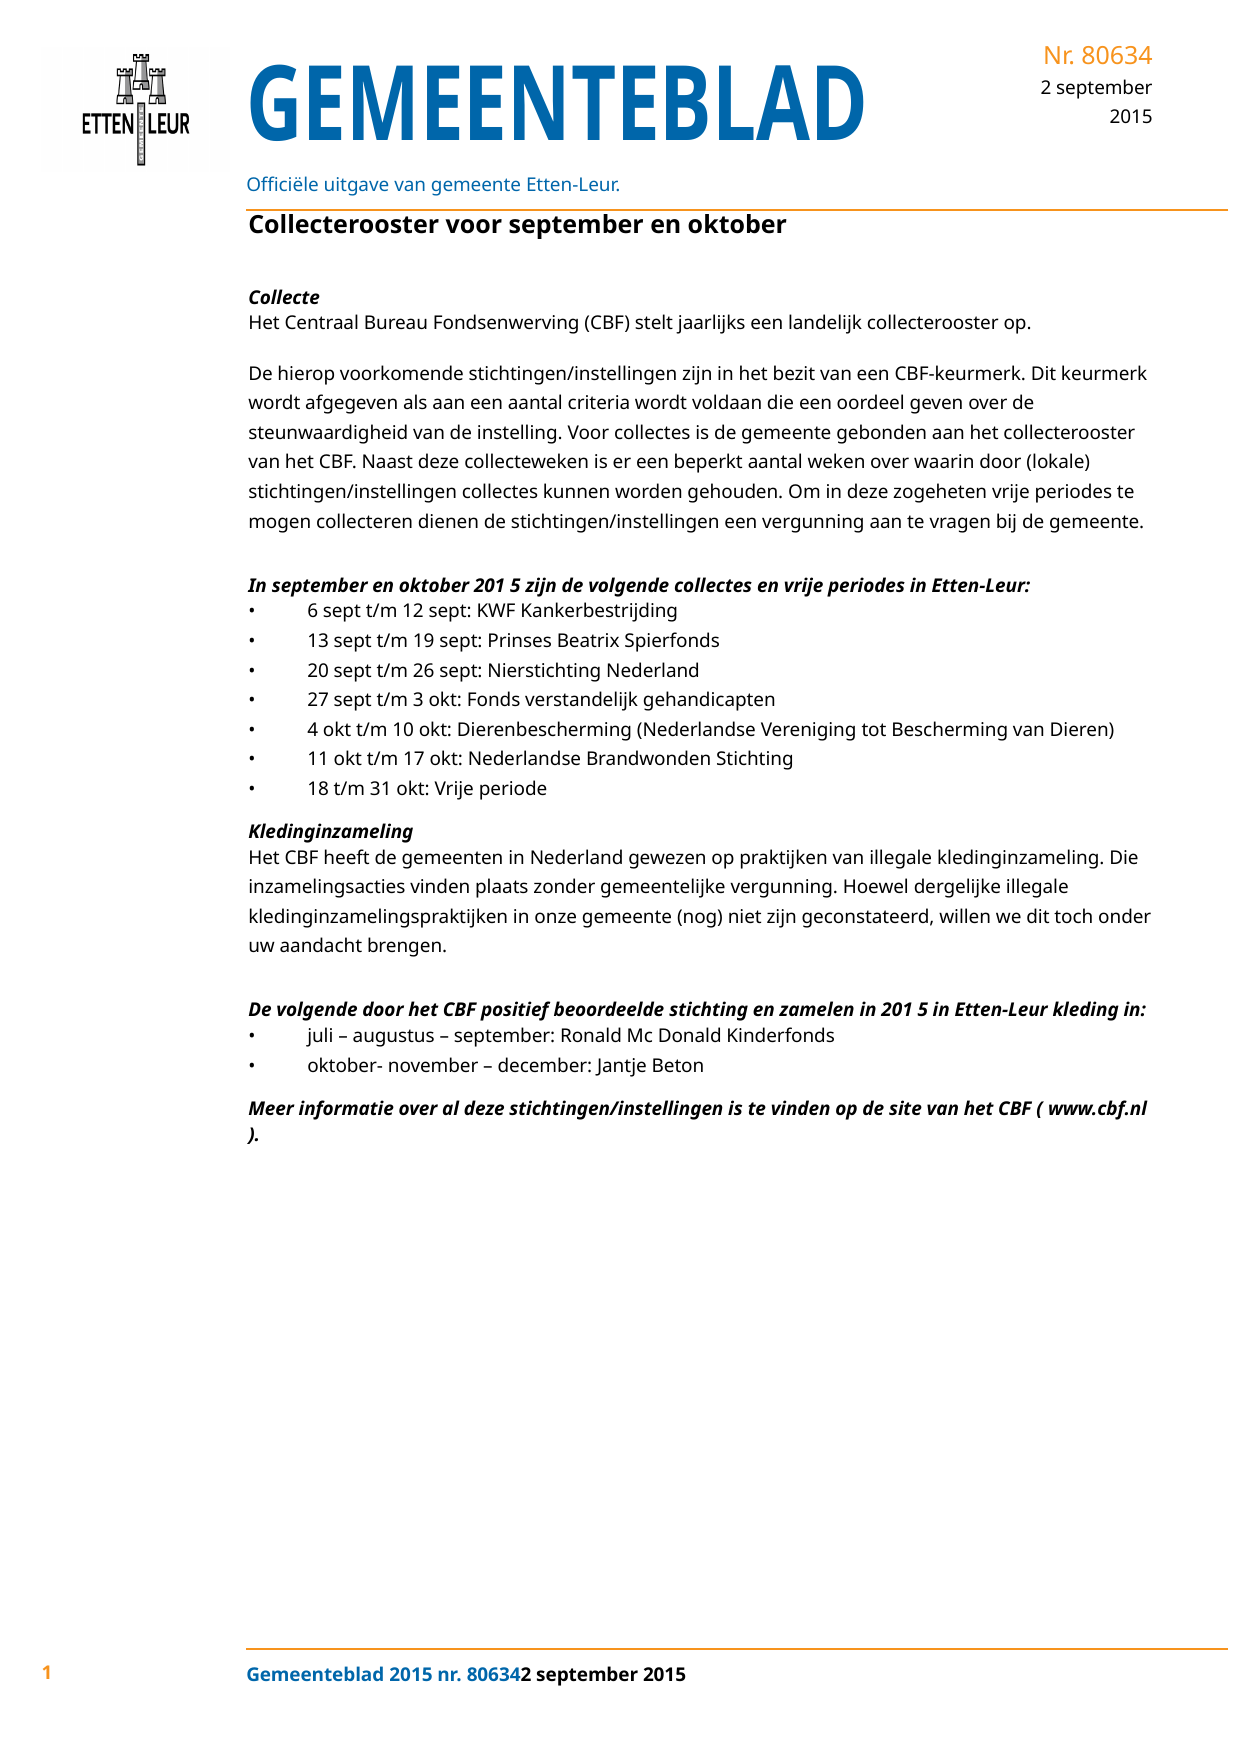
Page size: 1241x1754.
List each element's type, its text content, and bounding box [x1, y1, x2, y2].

text Collecte [248, 284, 1152, 309]
list 20 sept t/m 26 sept: Nierstichting Nederland [248, 657, 1152, 682]
text De hierop voorkomende stichtingen/instellingen zijn in het bezit van een CBF-keurmerk. Dit keurmerk wordt afgegeven als aan een aantal criteria wordt voldaan die een oordeel geven over de steunwaardigheid van de instelling. Voor collectes is de gemeente gebonden aan het collecterooster van het CBF. Naast deze collecteweken is er een beperkt aantal weken over waarin door (lokale) stichtingen/instellingen collectes kunnen worden gehouden. Om in deze zogeheten vrije periodes te mogen collecteren dienen de stichtingen/instellingen een vergunning aan te vragen bij de gemeente. [248, 360, 1152, 534]
text Collecterooster voor september en oktober [248, 211, 1152, 241]
text Het CBF heeft de gemeenten in Nederland gewezen op praktijken van illegale kledinginzameling. Die inzamelingsacties vinden plaats zonder gemeentelijke vergunning. Hoewel dergelijke illegale kledinginzamelingspraktijken in onze gemeente (nog) niet zijn geconstateerd, willen we dit toch onder uw aandacht brengen. [248, 844, 1152, 958]
text Het Centraal Bureau Fondsenwerving (CBF) stelt jaarlijks een landelijk collecterooster op. [248, 309, 1152, 335]
list 4 okt t/m 10 okt: Dierenbescherming (Nederlandse Vereniging tot Bescherming van Dieren) [248, 716, 1152, 742]
list juli – augustus – september: Ronald Mc Donald Kinderfonds [248, 1022, 1152, 1048]
text Meer informatie over al deze stichtingen/instellingen is te vinden op de site van het CBF ( www.cbf.nl ). [248, 1095, 1152, 1147]
list oktober- november – december: Jantje Beton [248, 1052, 1152, 1078]
picture [41, 47, 231, 172]
text De volgende door het CBF positief beoordeelde stichting en zamelen in 201 5 in Etten-Leur kleding in: [248, 997, 1152, 1022]
list 27 sept t/m 3 okt: Fonds verstandelijk gehandicapten [248, 686, 1152, 712]
list 13 sept t/m 19 sept: Prinses Beatrix Spierfonds [248, 627, 1152, 653]
list 11 okt t/m 17 okt: Nederlandse Brandwonden Stichting [248, 746, 1152, 771]
list 6 sept t/m 12 sept: KWF Kankerbestrijding [248, 598, 1152, 623]
list 18 t/m 31 okt: Vrije periode [248, 775, 1152, 801]
text In september en oktober 201 5 zijn de volgende collectes en vrije periodes in Etten-Leur: [248, 572, 1152, 598]
text Kledinginzameling [248, 818, 1152, 844]
